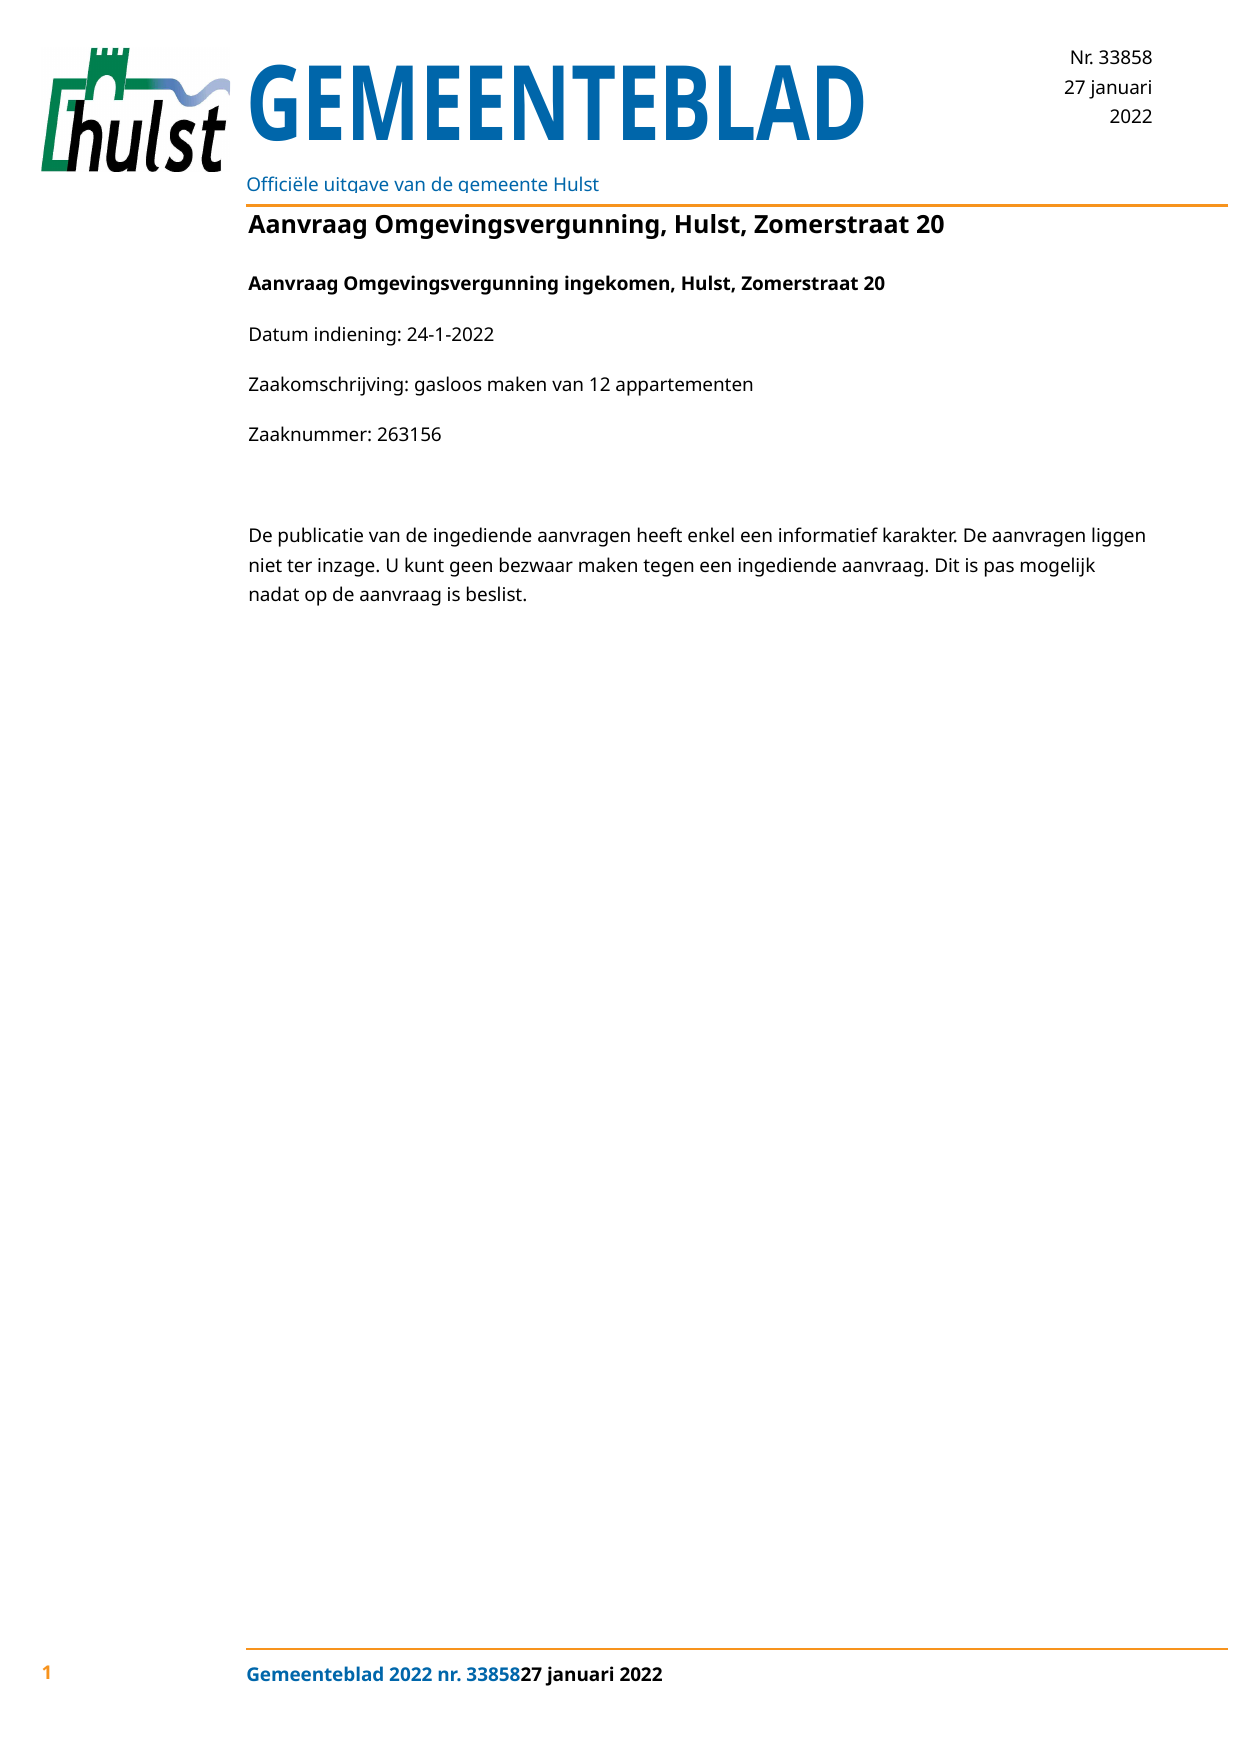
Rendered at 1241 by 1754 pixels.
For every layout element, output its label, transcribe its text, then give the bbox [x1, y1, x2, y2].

picture [41, 47, 231, 172]
text Zaaknummer: 263156 [248, 422, 1152, 447]
text Zaakomschrijving: gasloos maken van 12 appartementen [248, 371, 1152, 397]
text Datum indiening: 24-1-2022 [248, 321, 1152, 346]
text Aanvraag Omgevingsvergunning ingekomen, Hulst, Zomerstraat 20 [248, 270, 1152, 296]
text De publicatie van de ingediende aanvragen heeft enkel een informatief karakter. De aanvragen liggen niet ter inzage. U kunt geen bezwaar maken tegen een ingediende aanvraag. Dit is pas mogelijk nadat op de aanvraag is beslist. [248, 522, 1152, 607]
text Aanvraag Omgevingsvergunning, Hulst, Zomerstraat 20 [248, 207, 1152, 241]
